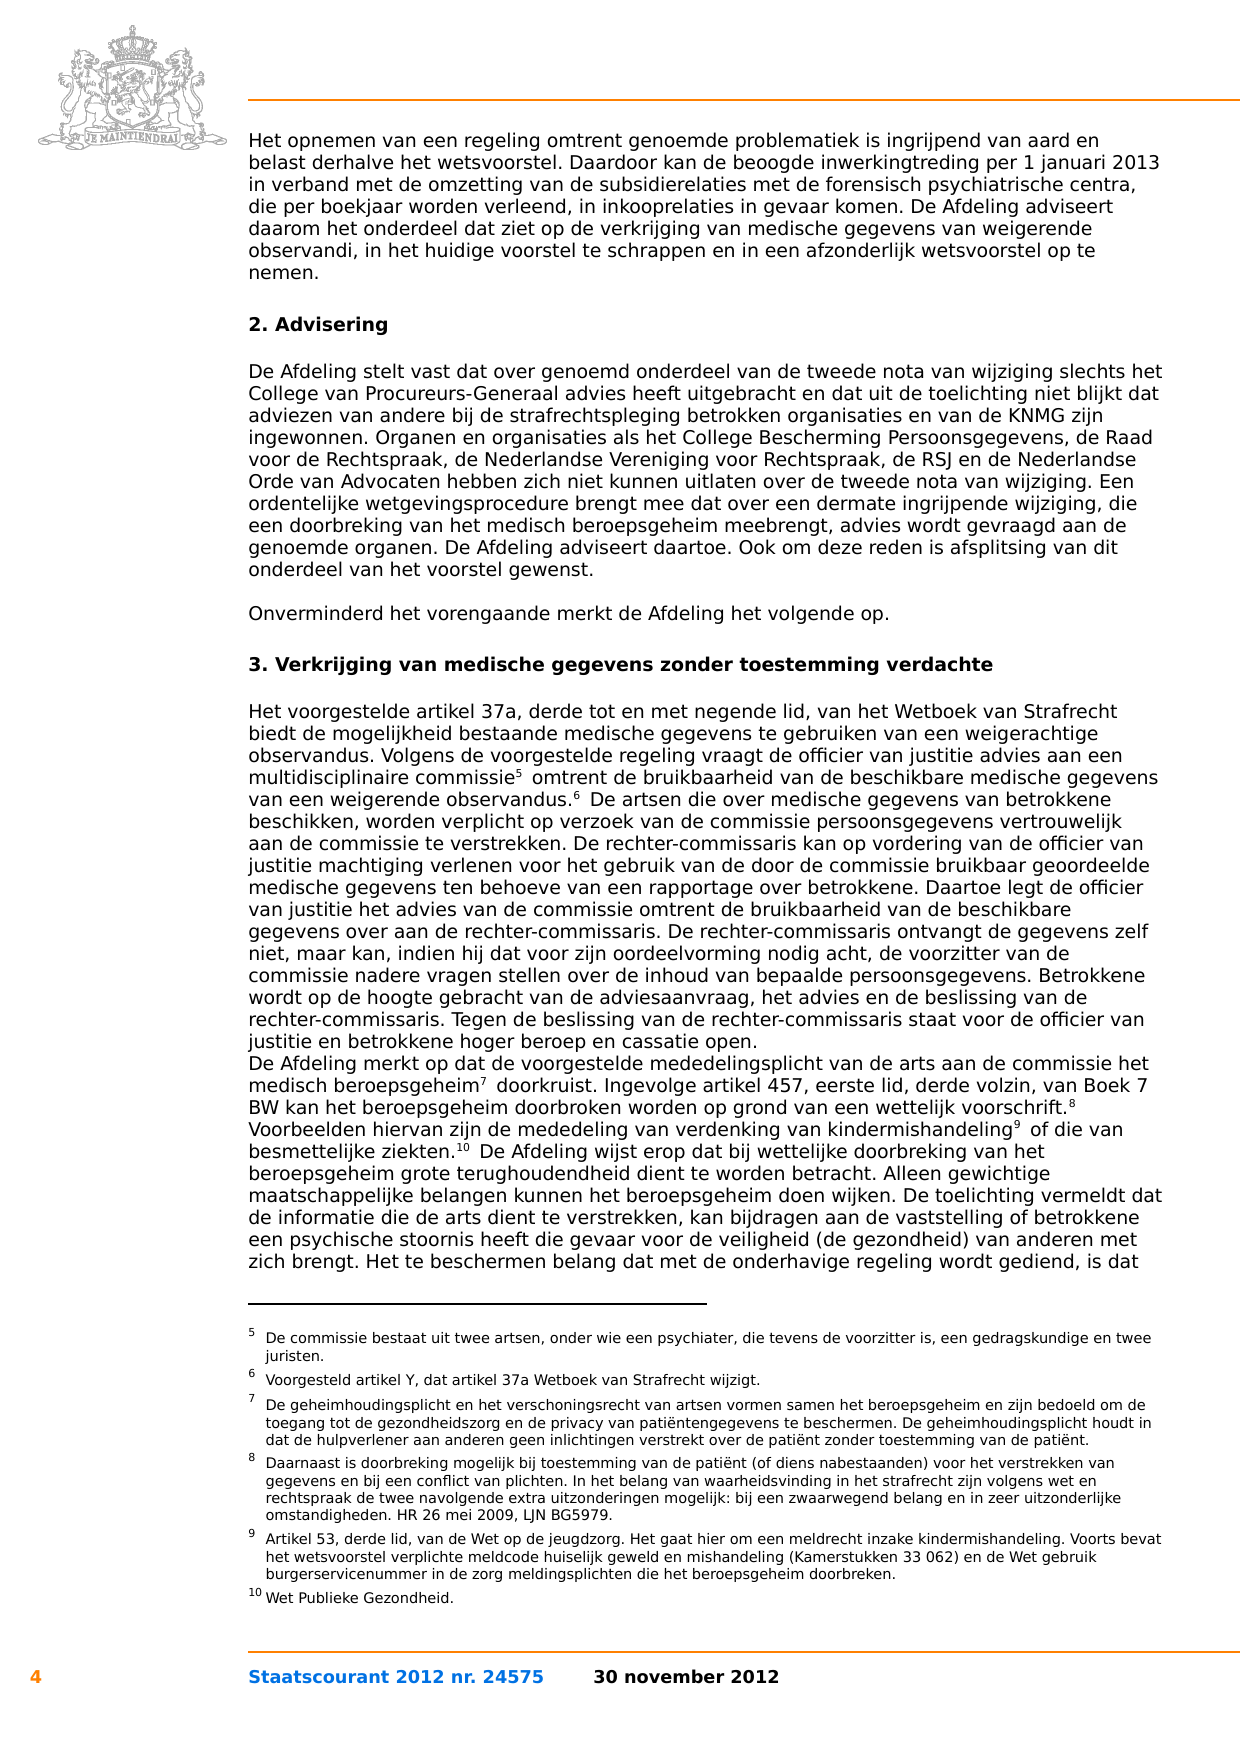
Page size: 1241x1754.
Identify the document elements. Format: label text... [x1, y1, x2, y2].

text De commissie bestaat uit twee artsen, onder wie een psychiater, die tevens de voorzitter is, een gedragskundige en twee juristen. [248, 1326, 1163, 1365]
text Daarnaast is doorbreking mogelijk bij toestemming van de patiënt (of diens nabestaanden) voor het verstrekken van gegevens en bij een conflict van plichten. In het belang van waarheidsvinding in het strafrecht zijn volgens wet en rechtspraak de twee navolgende extra uitzonderingen mogelijk: bij een zwaarwegend belang en in zeer uitzonderlijke omstandigheden. HR 26 mei 2009, LJN BG5979. [248, 1451, 1163, 1524]
picture [38, 25, 227, 150]
text De Afdeling stelt vast dat over genoemd onderdeel van de tweede nota van wijziging slechts het College van Procureurs-Generaal advies heeft uitgebracht en dat uit de toelichting niet blijkt dat adviezen van andere bij de strafrechtspleging betrokken organisaties en van de KNMG zijn ingewonnen. Organen en organisaties als het College Bescherming Persoonsgegevens, de Raad voor de Rechtspraak, de Nederlandse Vereniging voor Rechtspraak, de RSJ en de Nederlandse Orde van Advocaten hebben zich niet kunnen uitlaten over de tweede nota van wijziging. Een ordentelijke wetgevingsprocedure brengt mee dat over een dermate ingrijpende wijziging, die een doorbreking van het medisch beroepsgeheim meebrengt, advies wordt gevraagd aan de genoemde organen. De Afdeling adviseert daartoe. Ook om deze reden is afsplitsing van dit onderdeel van het voorstel gewenst. [248, 361, 1163, 581]
text Onverminderd het vorengaande merkt de Afdeling het volgende op. [248, 602, 1163, 624]
text De geheimhoudingsplicht en het verschoningsrecht van artsen vormen samen het beroepsgeheim en zijn bedoeld om de toegang tot de gezondheidszorg en de privacy van patiëntengegevens te beschermen. De geheimhoudingsplicht houdt in dat de hulpverlener aan anderen geen inlichtingen verstrekt over de patiënt zonder toestemming van de patiënt. [248, 1393, 1163, 1448]
text Wet Publieke Gezondheid. [248, 1586, 1163, 1608]
text De Afdeling merkt op dat de voorgestelde mededelingsplicht van de arts aan de commissie het medisch beroepsgeheim doorkruist. Ingevolge artikel 457, eerste lid, derde volzin, van Boek 7 BW kan het beroepsgeheim doorbroken worden op grond van een wettelijk voorschrift. Voorbeelden hiervan zijn de mededeling van verdenking van kindermishandeling of die van besmettelijke ziekten. De Afdeling wijst erop dat bij wettelijke doorbreking van het beroepsgeheim grote terughoudendheid dient te worden betracht. Alleen gewichtige maatschappelijke belangen kunnen het beroepsgeheim doen wijken. De toelichting vermeldt dat de informatie die de arts dient te verstrekken, kan bijdragen aan de vaststelling of betrokkene een psychische stoornis heeft die gevaar voor de veiligheid (de gezondheid) van anderen met zich brengt. Het te beschermen belang dat met de onderhavige regeling wordt gediend, is dat [248, 1053, 1163, 1273]
subtitle 3. Verkrijging van medische gegevens zonder toestemming verdachte [248, 654, 1163, 676]
text Het voorgestelde artikel 37a, derde tot en met negende lid, van het Wetboek van Strafrecht biedt de mogelijkheid bestaande medische gegevens te gebruiken van een weigerachtige observandus. Volgens de voorgestelde regeling vraagt de officier van justitie advies aan een multidisciplinaire commissie omtrent de bruikbaarheid van de beschikbare medische gegevens van een weigerende observandus. De artsen die over medische gegevens van betrokkene beschikken, worden verplicht op verzoek van de commissie persoonsgegevens vertrouwelijk aan de commissie te verstrekken. De rechter-commissaris kan op vordering van de officier van justitie machtiging verlenen voor het gebruik van de door de commissie bruikbaar geoordeelde medische gegevens ten behoeve van een rapportage over betrokkene. Daartoe legt de officier van justitie het advies van de commissie omtrent de bruikbaarheid van de beschikbare gegevens over aan de rechter-commissaris. De rechter-commissaris ontvangt de gegevens zelf niet, maar kan, indien hij dat voor zijn oordeelvorming nodig acht, de voorzitter van de commissie nadere vragen stellen over de inhoud van bepaalde persoonsgegevens. Betrokkene wordt op de hoogte gebracht van de adviesaanvraag, het advies en de beslissing van de rechter-commissaris. Tegen de beslissing van de rechter-commissaris staat voor de officier van justitie en betrokkene hoger beroep en cassatie open. [248, 701, 1163, 1053]
text Artikel 53, derde lid, van de Wet op de jeugdzorg. Het gaat hier om een meldrecht inzake kindermishandeling. Voorts bevat het wetsvoorstel verplichte meldcode huiselijk geweld en mishandeling (Kamerstukken 33 062) en de Wet gebruik burgerservicenummer in de zorg meldingsplichten die het beroepsgeheim doorbreken. [248, 1527, 1163, 1583]
subtitle 2. Advisering [248, 314, 1163, 336]
text Het opnemen van een regeling omtrent genoemde problematiek is ingrijpend van aard en belast derhalve het wetsvoorstel. Daardoor kan de beoogde inwerkingtreding per 1 januari 2013 in verband met de omzetting van de subsidierelaties met de forensisch psychiatrische centra, die per boekjaar worden verleend, in inkooprelaties in gevaar komen. De Afdeling adviseert daarom het onderdeel dat ziet op de verkrijging van medische gegevens van weigerende observandi, in het huidige voorstel te schrappen en in een afzonderlijk wetsvoorstel op te nemen. [248, 130, 1163, 284]
text Voorgesteld artikel Y, dat artikel 37a Wetboek van Strafrecht wijzigt. [248, 1368, 1163, 1390]
